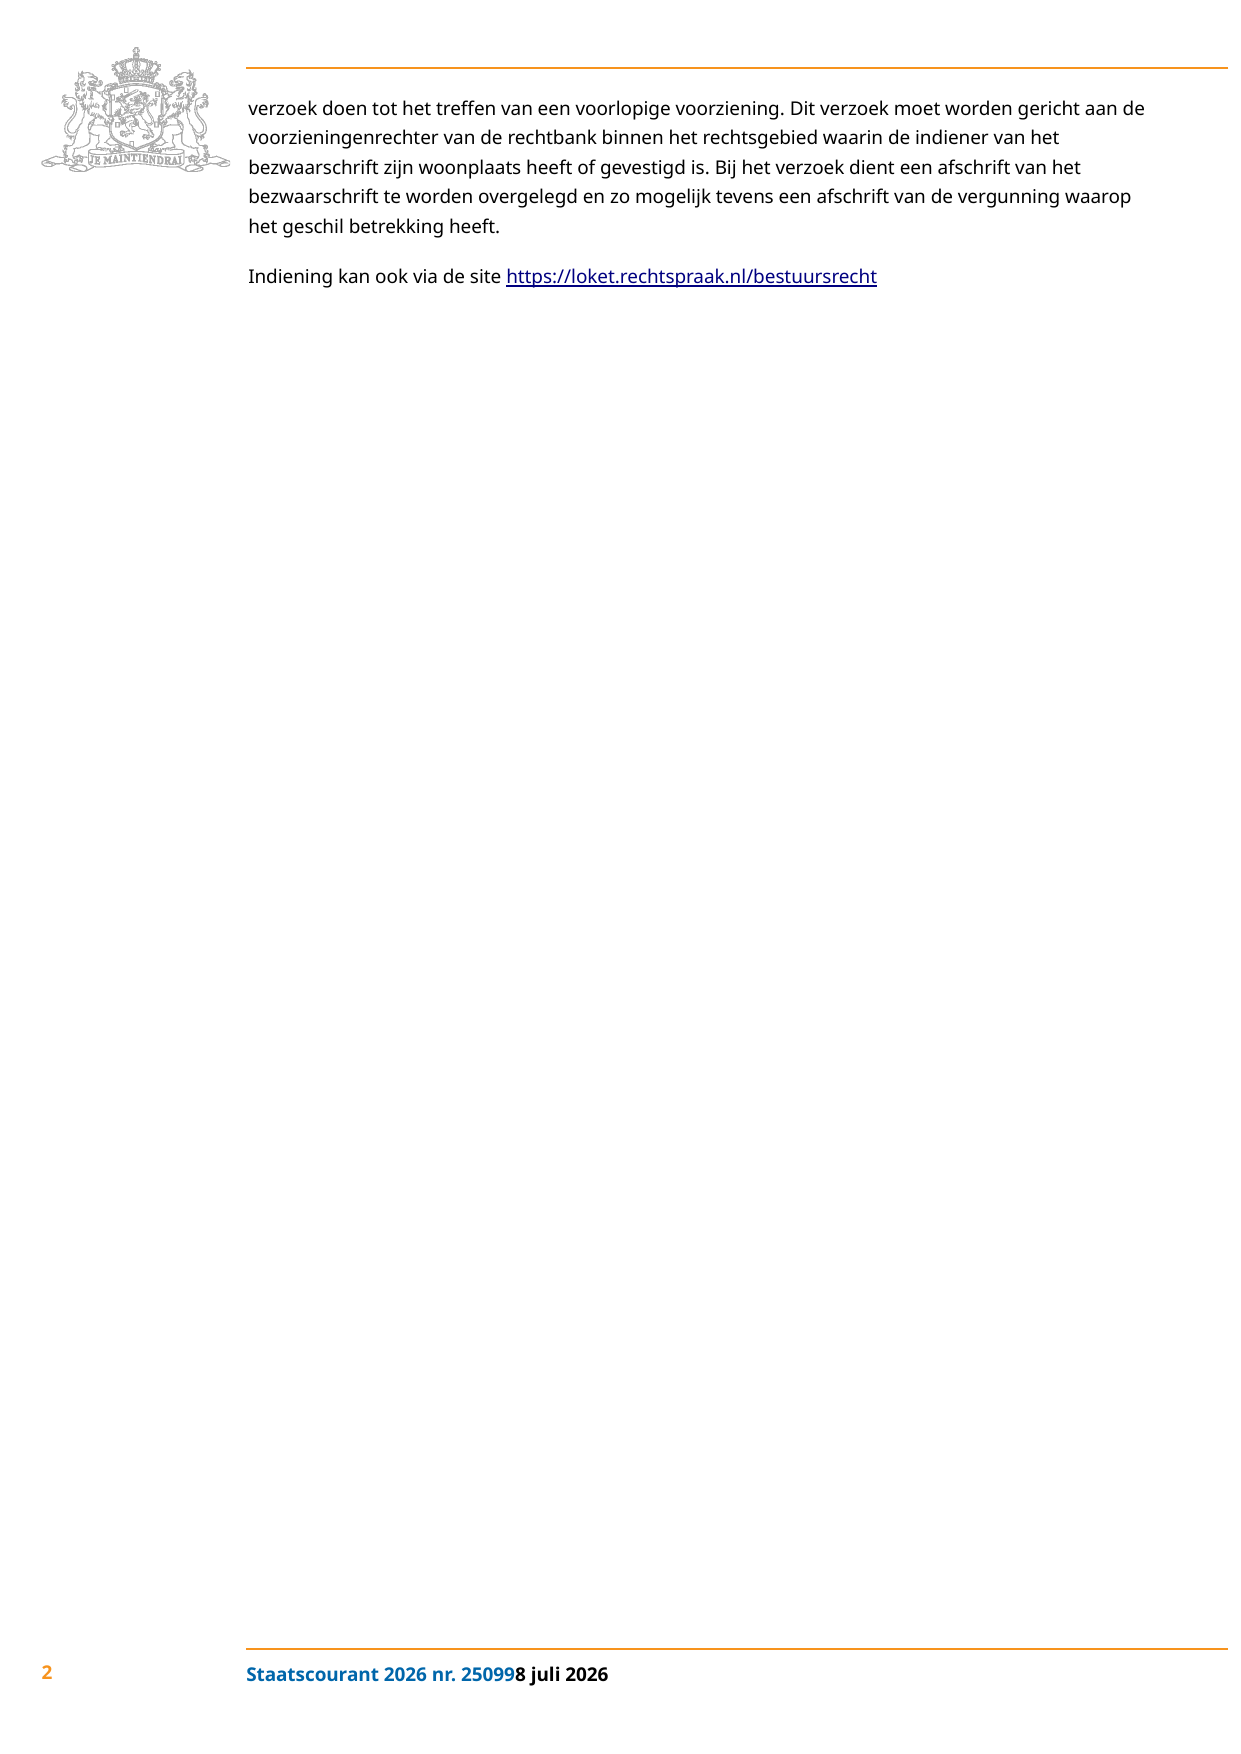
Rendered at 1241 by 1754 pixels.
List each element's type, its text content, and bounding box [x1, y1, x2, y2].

picture [41, 47, 231, 172]
text Indiening kan ook via de site https://loket.rechtspraak.nl/bestuursrecht [248, 263, 1152, 289]
text verzoek doen tot het treffen van een voorlopige voorziening. Dit verzoek moet worden gericht aan de voorzieningenrechter van de rechtbank binnen het rechtsgebied waarin de indiener van het bezwaarschrift zijn woonplaats heeft of gevestigd is. Bij het verzoek dient een afschrift van het bezwaarschrift te worden overgelegd en zo mogelijk tevens een afschrift van de vergunning waarop het geschil betrekking heeft. [248, 95, 1152, 239]
